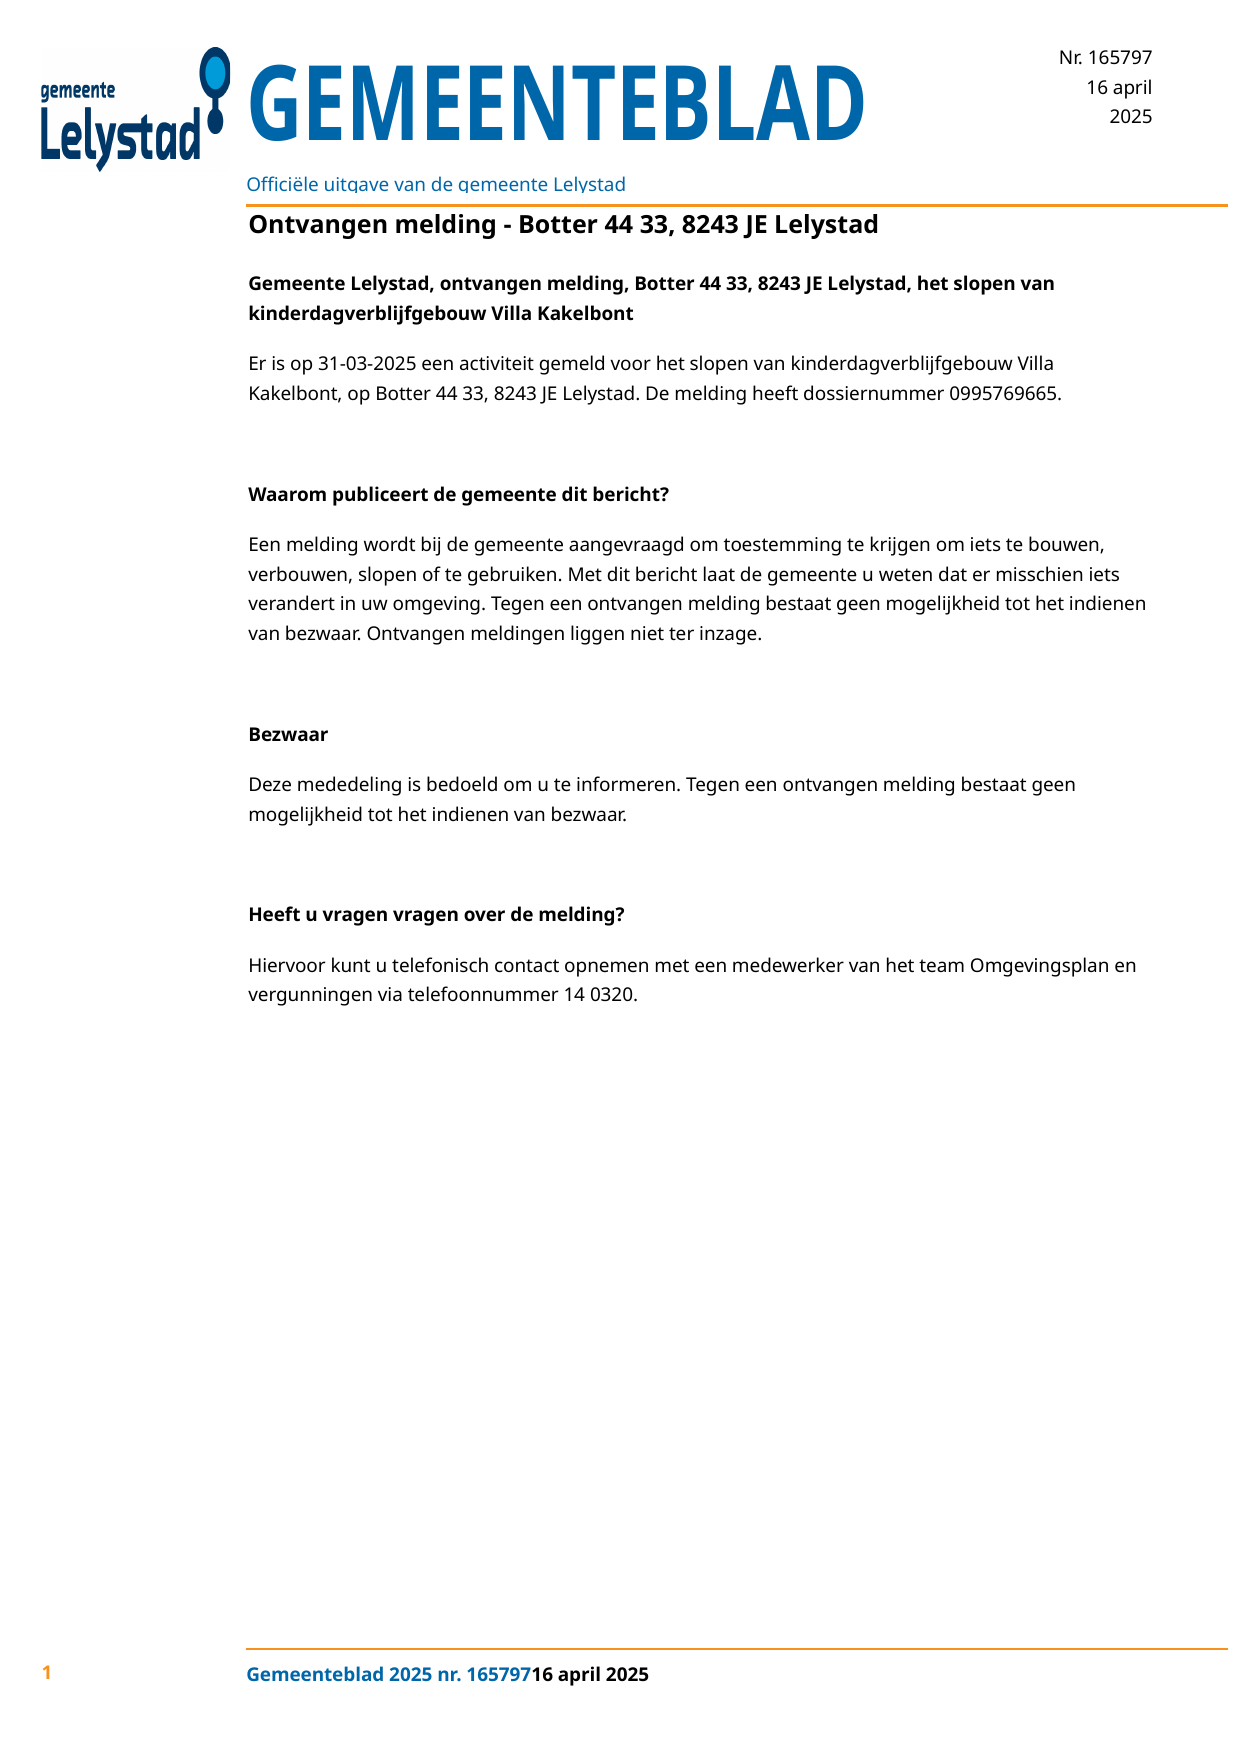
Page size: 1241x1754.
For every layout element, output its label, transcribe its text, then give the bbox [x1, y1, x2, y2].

text Hiervoor kunt u telefonisch contact opnemen met een medewerker van het team Omgevingsplan en vergunningen via telefoonnummer 14 0320. [248, 952, 1152, 1007]
text Waarom publiceert de gemeente dit bericht? [248, 481, 1152, 506]
text Bezwaar [248, 721, 1152, 746]
text Er is op 31-03-2025 een activiteit gemeld voor het slopen van kinderdagverblijfgebouw Villa Kakelbont, op Botter 44 33, 8243 JE Lelystad. De melding heeft dossiernummer 0995769665. [248, 350, 1152, 406]
text Deze mededeling is bedoeld om u te informeren. Tegen een ontvangen melding bestaat geen mogelijkheid tot het indienen van bezwaar. [248, 771, 1152, 826]
text Gemeente Lelystad, ontvangen melding, Botter 44 33, 8243 JE Lelystad, het slopen van kinderdagverblijfgebouw Villa Kakelbont [248, 270, 1152, 326]
text Een melding wordt bij de gemeente aangevraagd om toestemming te krijgen om iets te bouwen, verbouwen, slopen of te gebruiken. Met dit bericht laat de gemeente u weten dat er misschien iets verandert in uw omgeving. Tegen een ontvangen melding bestaat geen mogelijkheid tot het indienen van bezwaar. Ontvangen meldingen liggen niet ter inzage. [248, 531, 1152, 646]
text Ontvangen melding - Botter 44 33, 8243 JE Lelystad [248, 207, 1152, 241]
text Heeft u vragen vragen over de melding? [248, 902, 1152, 927]
picture [41, 47, 231, 172]
